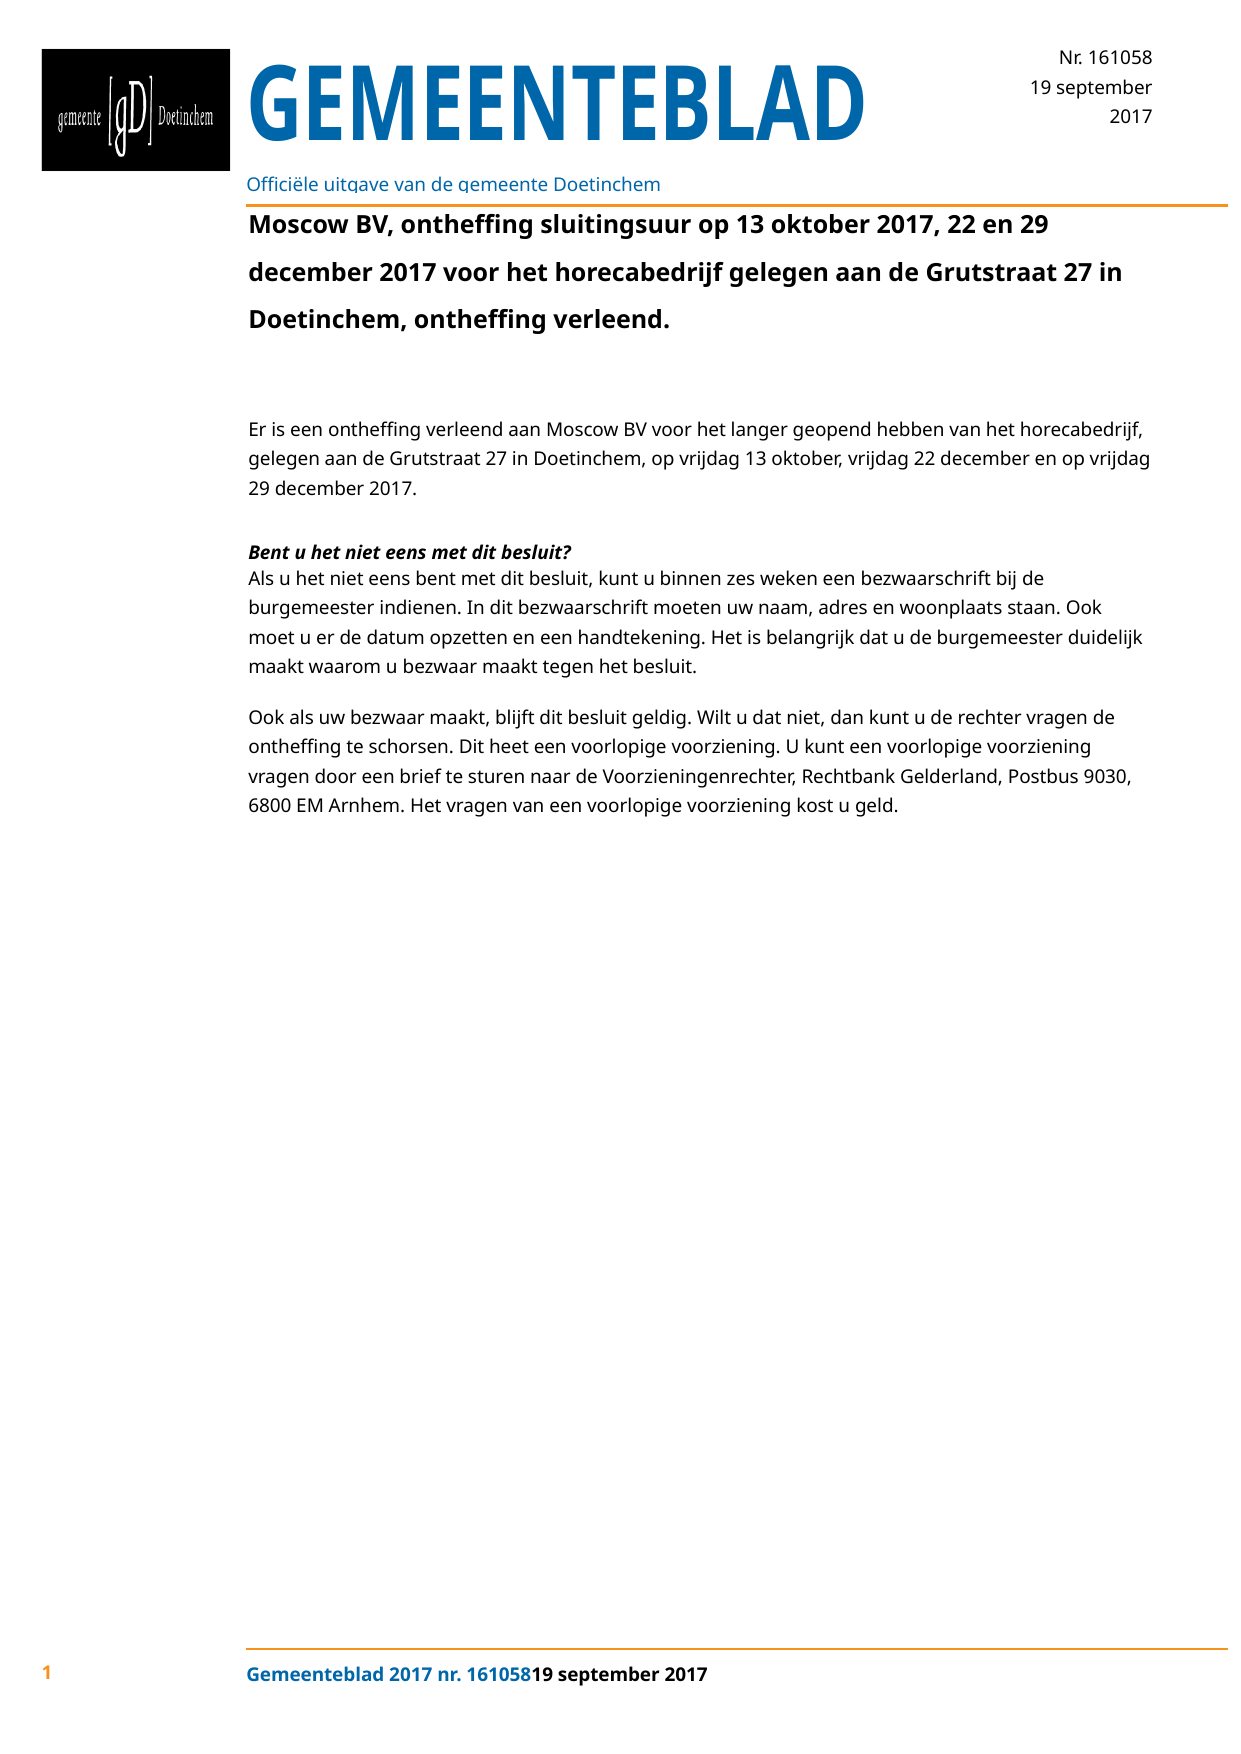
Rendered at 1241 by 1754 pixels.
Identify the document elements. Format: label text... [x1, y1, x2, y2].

text Ook als uw bezwaar maakt, blijft dit besluit geldig. Wilt u dat niet, dan kunt u de rechter vragen de ontheffing te schorsen. Dit heet een voorlopige voorziening. U kunt een voorlopige voorziening vragen door een brief te sturen naar de Voorzieningenrechter, Rechtbank Gelderland, Postbus 9030, 6800 EM Arnhem. Het vragen van een voorlopige voorziening kost u geld. [248, 704, 1152, 818]
picture [41, 47, 231, 172]
text Er is een ontheffing verleend aan Moscow BV voor het langer geopend hebben van het horecabedrijf, gelegen aan de Grutstraat 27 in Doetinchem, op vrijdag 13 oktober, vrijdag 22 december en op vrijdag 29 december 2017. [248, 416, 1152, 501]
text Bent u het niet eens met dit besluit? [248, 539, 1152, 565]
text Als u het niet eens bent met dit besluit, kunt u binnen zes weken een bezwaarschrift bij de burgemeester indienen. In dit bezwaarschrift moeten uw naam, adres en woonplaats staan. Ook moet u er de datum opzetten en een handtekening. Het is belangrijk dat u de burgemeester duidelijk maakt waarom u bezwaar maakt tegen het besluit. [248, 565, 1152, 679]
text Moscow BV, ontheffing sluitingsuur op 13 oktober 2017, 22 en 29 december 2017 voor het horecabedrijf gelegen aan de Grutstraat 27 in Doetinchem, ontheffing verleend. [248, 207, 1152, 336]
